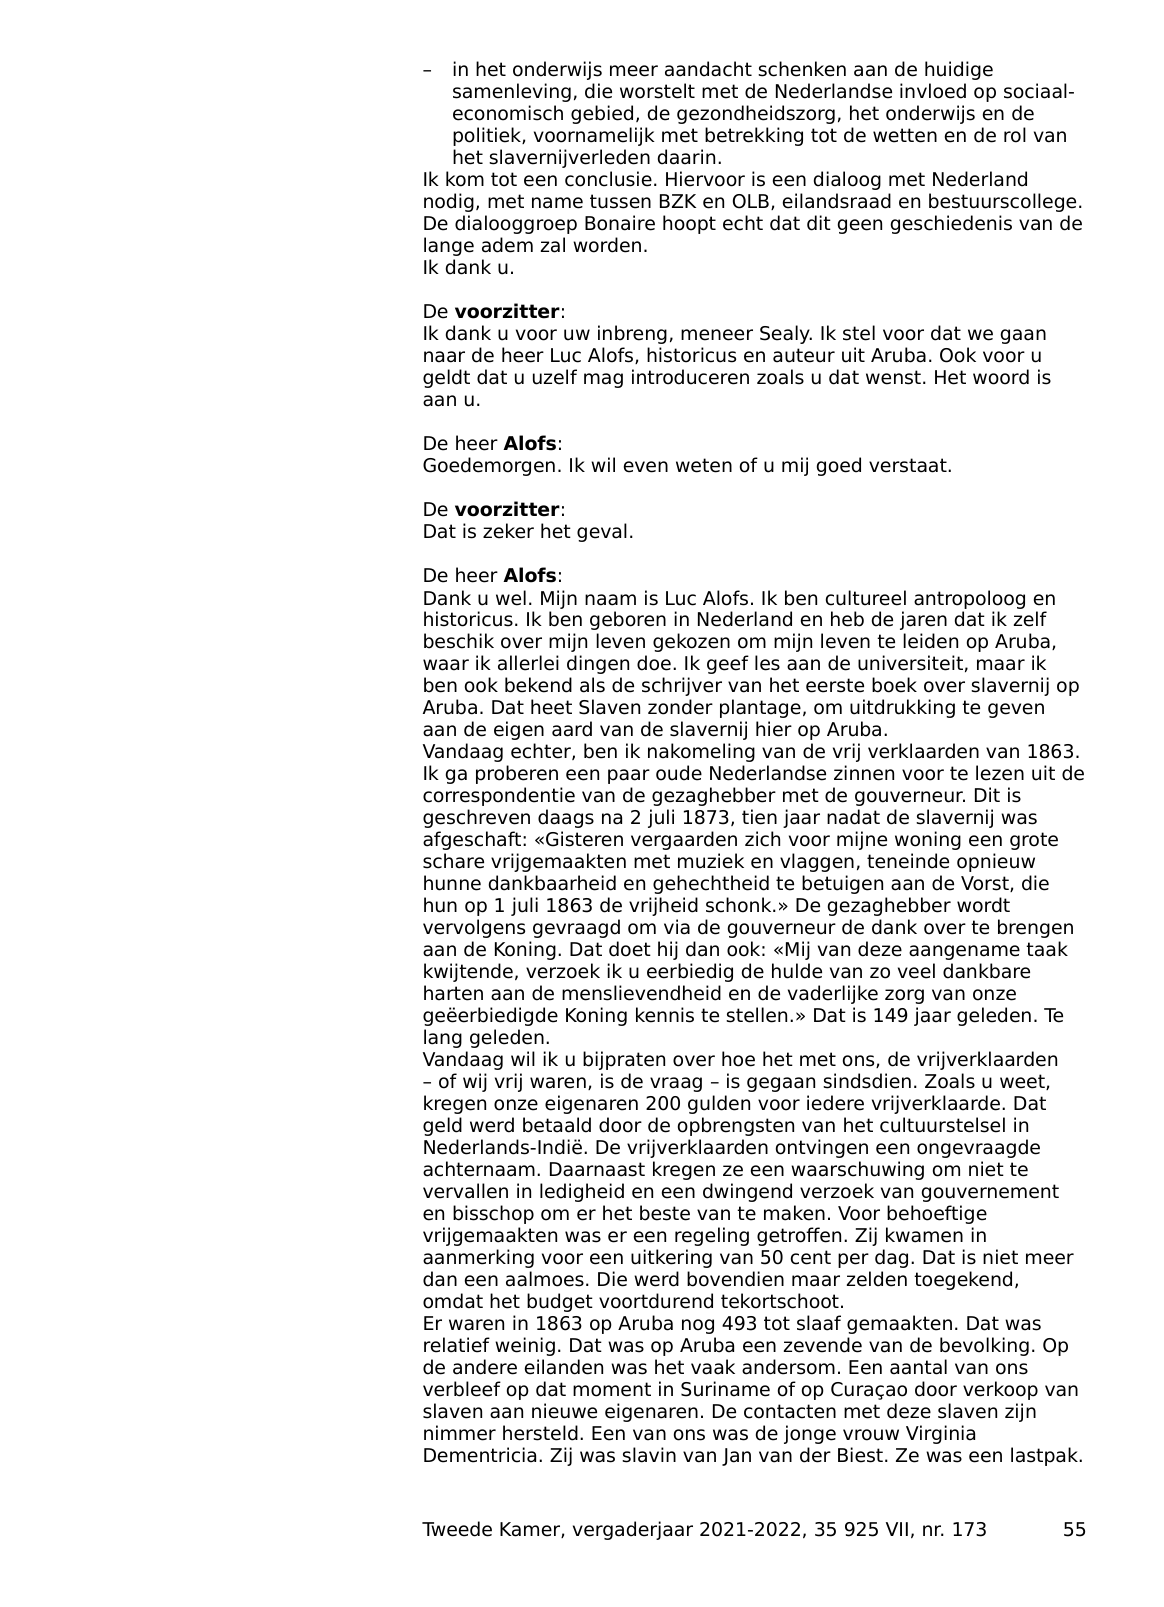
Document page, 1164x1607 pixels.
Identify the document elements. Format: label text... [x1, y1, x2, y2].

text Dat is zeker het geval. [422, 521, 1087, 543]
text De heer Alofs: [422, 565, 1087, 587]
text Er waren in 1863 op Aruba nog 493 tot slaaf gemaakten. Dat was relatief weinig. Dat was op Aruba een zevende van de bevolking. Op de andere eilanden was het vaak andersom. Een aantal van ons verbleef op dat moment in Suriname of op Curaçao door verkoop van slaven aan nieuwe eigenaren. De contacten met deze slaven zijn nimmer hersteld. Een van ons was de jonge vrouw Virginia Dementricia. Zij was slavin van Jan van der Biest. Ze was een lastpak. [422, 1313, 1087, 1467]
text Vandaag wil ik u bijpraten over hoe het met ons, de vrijverklaarden – of wij vrij waren, is de vraag – is gegaan sindsdien. Zoals u weet, kregen onze eigenaren 200 gulden voor iedere vrijverklaarde. Dat geld werd betaald door de opbrengsten van het cultuurstelsel in Nederlands-Indië. De vrijverklaarden ontvingen een ongevraagde achternaam. Daarnaast kregen ze een waarschuwing om niet te vervallen in ledigheid en een dwingend verzoek van gouvernement en bisschop om er het beste van te maken. Voor behoeftige vrijgemaakten was er een regeling getroffen. Zij kwamen in aanmerking voor een uitkering van 50 cent per dag. Dat is niet meer dan een aalmoes. Die werd bovendien maar zelden toegekend, omdat het budget voortdurend tekortschoot. [422, 1049, 1087, 1313]
text De heer Alofs: [422, 433, 1087, 455]
text Goedemorgen. Ik wil even weten of u mij goed verstaat. [422, 455, 1087, 477]
text Ik dank u voor uw inbreng, meneer Sealy. Ik stel voor dat we gaan naar de heer Luc Alofs, historicus en auteur uit Aruba. Ook voor u geldt dat u uzelf mag introduceren zoals u dat wenst. Het woord is aan u. [422, 323, 1087, 411]
text Ik kom tot een conclusie. Hiervoor is een dialoog met Nederland nodig, met name tussen BZK en OLB, eilandsraad en bestuurscollege. De dialooggroep Bonaire hoopt echt dat dit geen geschiedenis van de lange adem zal worden. [422, 169, 1087, 257]
text – in het onderwijs meer aandacht schenken aan de huidige samenleving, die worstelt met de Nederlandse invloed op sociaal-economisch gebied, de gezondheidszorg, het onderwijs en de politiek, voornamelijk met betrekking tot de wetten en de rol van het slavernijverleden daarin. [422, 59, 1087, 169]
text De voorzitter: [422, 301, 1087, 323]
text Dank u wel. Mijn naam is Luc Alofs. Ik ben cultureel antropoloog en historicus. Ik ben geboren in Nederland en heb de jaren dat ik zelf beschik over mijn leven gekozen om mijn leven te leiden op Aruba, waar ik allerlei dingen doe. Ik geef les aan de universiteit, maar ik ben ook bekend als de schrijver van het eerste boek over slavernij op Aruba. Dat heet Slaven zonder plantage, om uitdrukking te geven aan de eigen aard van de slavernij hier op Aruba. [422, 587, 1087, 741]
text Vandaag echter, ben ik nakomeling van de vrij verklaarden van 1863. Ik ga proberen een paar oude Nederlandse zinnen voor te lezen uit de correspondentie van de gezaghebber met de gouverneur. Dit is geschreven daags na 2 juli 1873, tien jaar nadat de slavernij was afgeschaft: «Gisteren vergaarden zich voor mijne woning een grote schare vrijgemaakten met muziek en vlaggen, teneinde opnieuw hunne dankbaarheid en gehechtheid te betuigen aan de Vorst, die hun op 1 juli 1863 de vrijheid schonk.» De gezaghebber wordt vervolgens gevraagd om via de gouverneur de dank over te brengen aan de Koning. Dat doet hij dan ook: «Mij van deze aangename taak kwijtende, verzoek ik u eerbiedig de hulde van zo veel dankbare harten aan de menslievendheid en de vaderlijke zorg van onze geëerbiedigde Koning kennis te stellen.» Dat is 149 jaar geleden. Te lang geleden. [422, 741, 1087, 1049]
text De voorzitter: [422, 499, 1087, 521]
text Ik dank u. [422, 257, 1087, 279]
